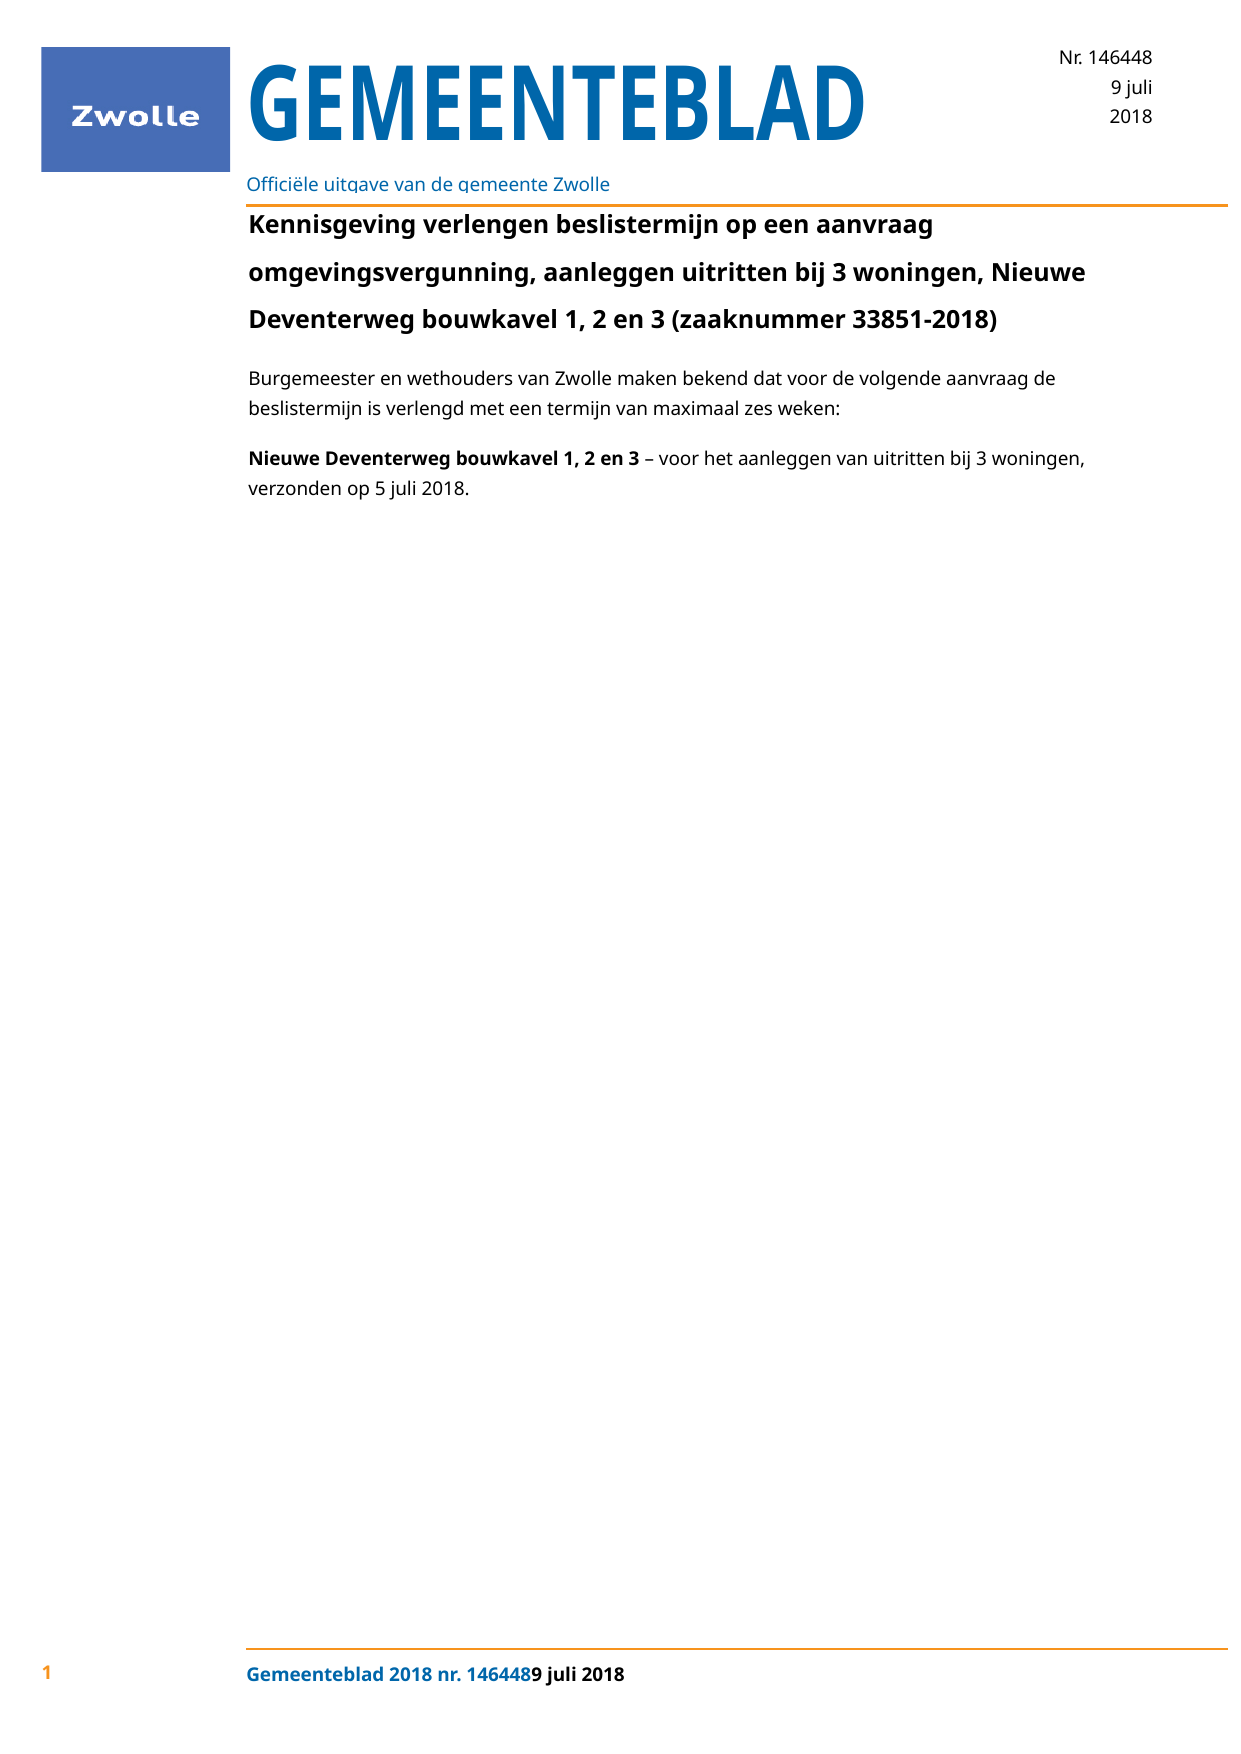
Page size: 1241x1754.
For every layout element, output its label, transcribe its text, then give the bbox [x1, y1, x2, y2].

picture [41, 47, 231, 172]
text Kennisgeving verlengen beslistermijn op een aanvraag omgevingsvergunning, aanleggen uitritten bij 3 woningen, Nieuwe Deventerweg bouwkavel 1, 2 en 3 (zaaknummer 33851-2018) [248, 207, 1152, 336]
text Burgemeester en wethouders van Zwolle maken bekend dat voor de volgende aanvraag de beslistermijn is verlengd met een termijn van maximaal zes weken: [248, 366, 1152, 421]
text Nieuwe Deventerweg bouwkavel 1, 2 en 3 – voor het aanleggen van uitritten bij 3 woningen, verzonden op 5 juli 2018. [248, 446, 1152, 501]
